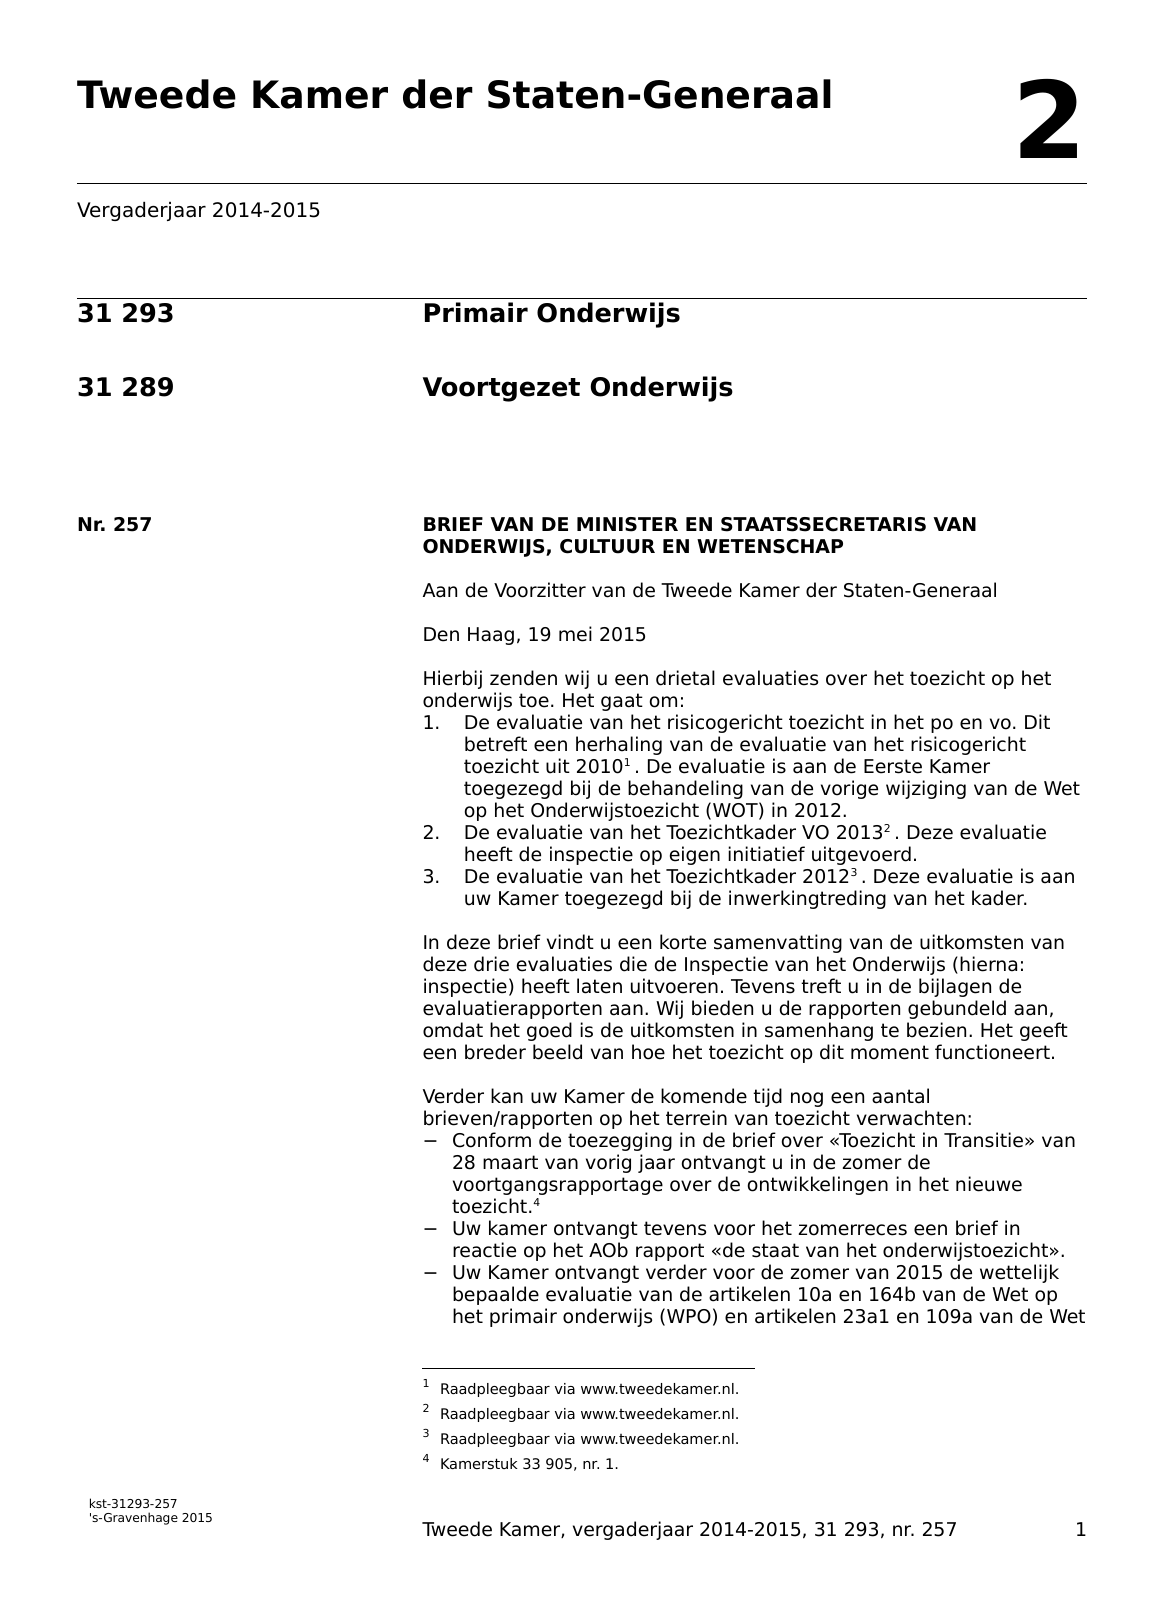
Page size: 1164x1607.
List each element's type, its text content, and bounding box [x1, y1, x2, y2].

text Verder kan uw Kamer de komende tijd nog een aantal brieven/rapporten op het terrein van toezicht verwachten: [422, 1086, 1087, 1130]
text Den Haag, 19 mei 2015 [422, 624, 1087, 646]
text Raadpleegbaar via www.tweedekamer.nl. [422, 1427, 1087, 1449]
text − Uw Kamer ontvangt verder voor de zomer van 2015 de wettelijk bepaalde evaluatie van de artikelen 10a en 164b van de Wet op het primair onderwijs (WPO) en artikelen 23a1 en 109a van de Wet [422, 1262, 1087, 1328]
text kst-31293-257 [88, 1497, 323, 1511]
subtitle 31 289 Voortgezet Onderwijs [77, 373, 1087, 403]
subtitle Nr. 257 BRIEF VAN DE MINISTER EN STAATSSECRETARIS VAN ONDERWIJS, CULTUUR EN WETENSCHAP [77, 514, 1087, 558]
text In deze brief vindt u een korte samenvatting van de uitkomsten van deze drie evaluaties die de Inspectie van het Onderwijs (hierna: inspectie) heeft laten uitvoeren. Tevens treft u in de bijlagen de evaluatierapporten aan. Wij bieden u de rapporten gebundeld aan, omdat het goed is de uitkomsten in samenhang te bezien. Het geeft een breder beeld van hoe het toezicht op dit moment functioneert. [422, 932, 1087, 1064]
text 1. De evaluatie van het risicogericht toezicht in het po en vo. Dit betreft een herhaling van de evaluatie van het risicogericht toezicht uit 2010. De evaluatie is aan de Eerste Kamer toegezegd bij de behandeling van de vorige wijziging van de Wet op het Onderwijstoezicht (WOT) in 2012. [422, 712, 1087, 822]
text 2. De evaluatie van het Toezichtkader VO 2013. Deze evaluatie heeft de inspectie op eigen initiatief uitgevoerd. [422, 822, 1087, 866]
subtitle 31 293 Primair Onderwijs [77, 299, 1087, 329]
table_cell Vergaderjaar 2014-2015 [77, 184, 1087, 298]
text Kamerstuk 33 905, nr. 1. [422, 1452, 1087, 1474]
text Raadpleegbaar via www.tweedekamer.nl. [422, 1377, 1087, 1399]
text − Conform de toezegging in de brief over «Toezicht in Transitie» van 28 maart van vorig jaar ontvangt u in de zomer de voortgangsrapportage over de ontwikkelingen in het nieuwe toezicht. [422, 1130, 1087, 1218]
table_header 2 [886, 59, 1087, 183]
table_header Tweede Kamer der Staten-Generaal [77, 59, 886, 183]
text 3. De evaluatie van het Toezichtkader 2012. Deze evaluatie is aan uw Kamer toegezegd bij de inwerkingtreding van het kader. [422, 866, 1087, 910]
text Hierbij zenden wij u een drietal evaluaties over het toezicht op het onderwijs toe. Het gaat om: [422, 668, 1087, 712]
text 's-Gravenhage 2015 [88, 1511, 323, 1525]
text − Uw kamer ontvangt tevens voor het zomerreces een brief in reactie op het AOb rapport «de staat van het onderwijstoezicht». [422, 1218, 1087, 1262]
text Aan de Voorzitter van de Tweede Kamer der Staten-Generaal [422, 580, 1087, 602]
text Raadpleegbaar via www.tweedekamer.nl. [422, 1402, 1087, 1424]
